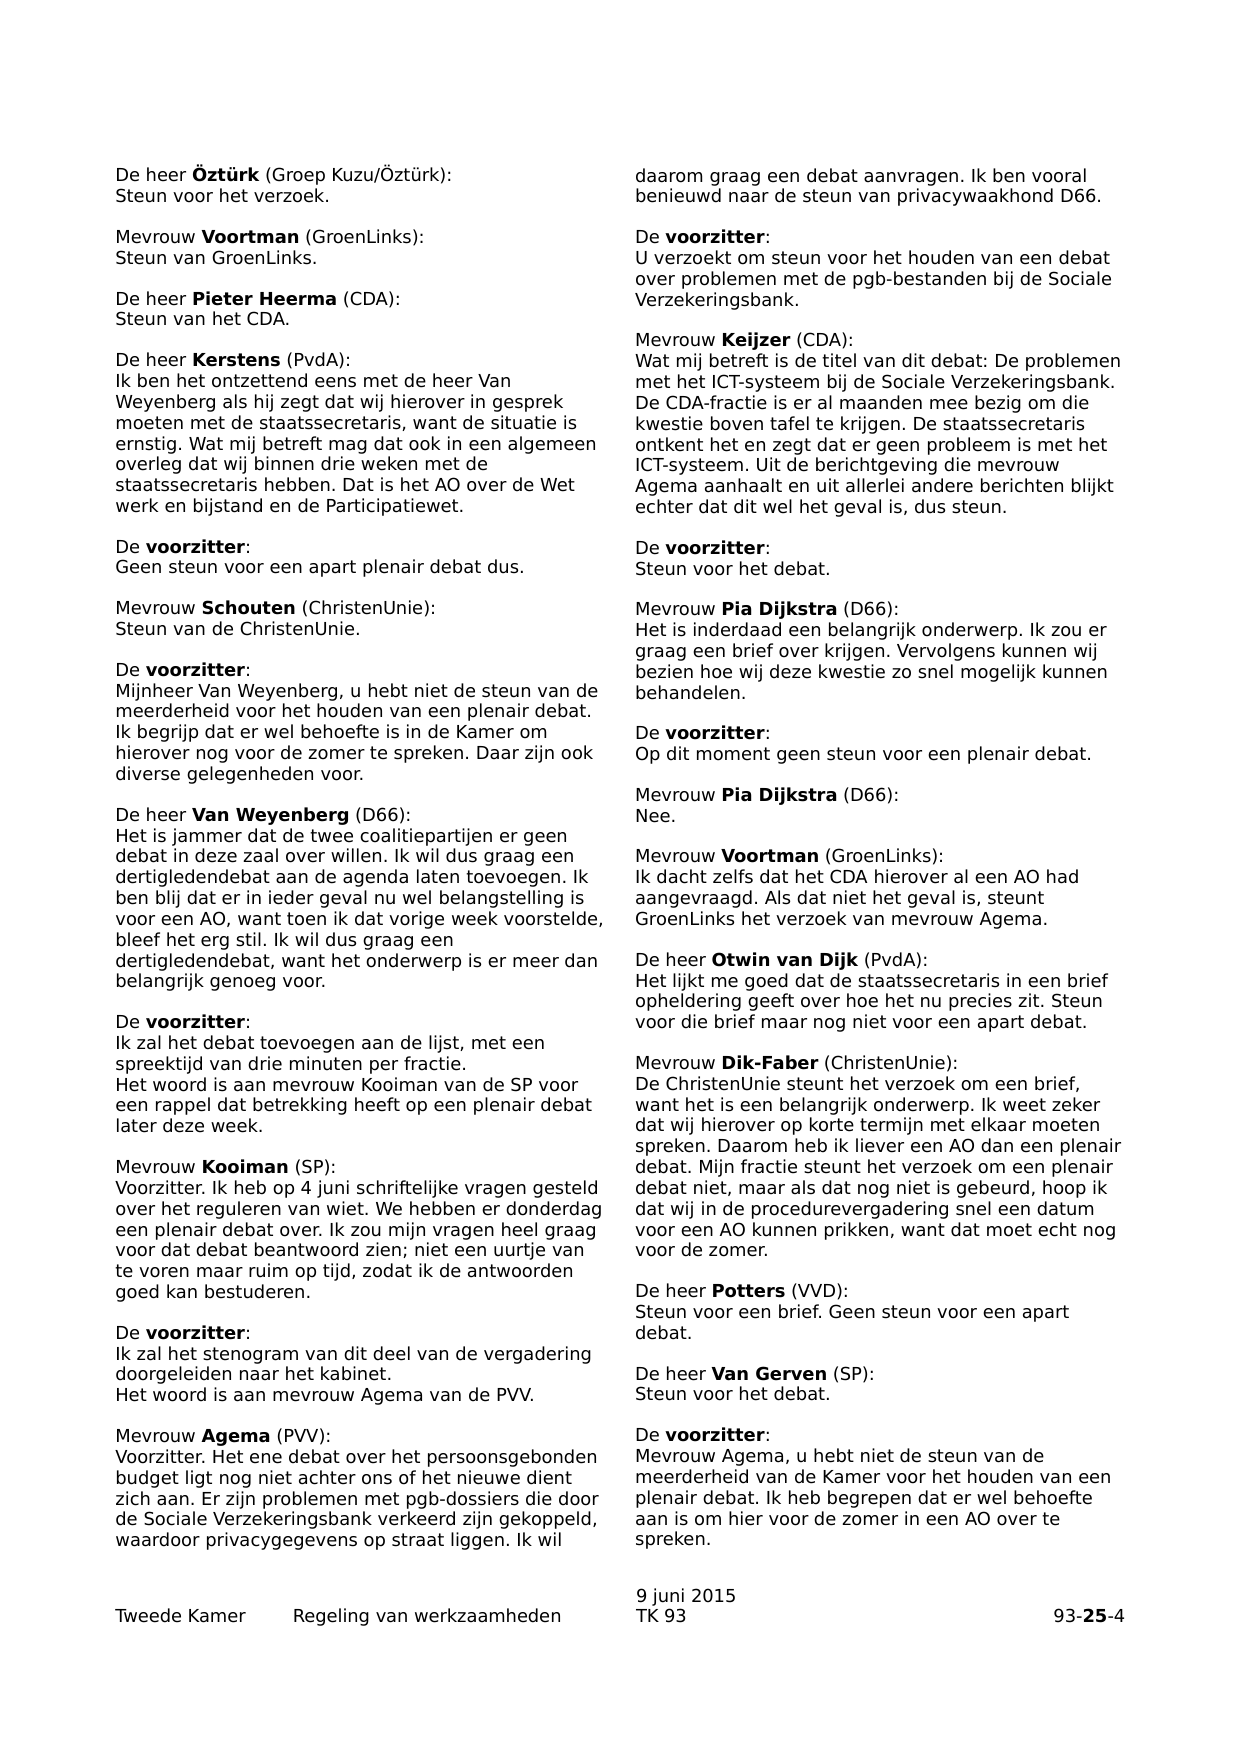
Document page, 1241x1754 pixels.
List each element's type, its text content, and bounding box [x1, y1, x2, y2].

text Mijnheer Van Weyenberg, u hebt niet de steun van de meerderheid voor het houden van een plenair debat. Ik begrijp dat er wel behoefte is in de Kamer om hierover nog voor de zomer te spreken. Daar zijn ook diverse gelegenheden voor. [115, 680, 605, 784]
text Steun voor het verzoek. [115, 186, 605, 207]
text Op dit moment geen steun voor een plenair debat. [635, 744, 1125, 765]
text U verzoekt om steun voor het houden van een debat over problemen met de pgb-bestanden bij de Sociale Verzekeringsbank. [635, 248, 1125, 310]
text Steun voor het debat. [635, 558, 1125, 579]
text Geen steun voor een apart plenair debat dus. [115, 557, 605, 578]
text Ik ben het ontzettend eens met de heer Van Weyenberg als hij zegt dat wij hierover in gesprek moeten met de staatssecretaris, want de situatie is ernstig. Wat mij betreft mag dat ook in een algemeen overleg dat wij binnen drie weken met de staatssecretaris hebben. Dat is het AO over de Wet werk en bijstand en de Participatiewet. [115, 371, 605, 517]
text De heer Kerstens (PvdA): [115, 350, 605, 371]
text Steun voor het debat. [635, 1384, 1125, 1405]
text Voorzitter. Ik heb op 4 juni schriftelijke vragen gesteld over het reguleren van wiet. We hebben er donderdag een plenair debat over. Ik zou mijn vragen heel graag voor dat debat beantwoord zien; niet een uurtje van te voren maar ruim op tijd, zodat ik de antwoorden goed kan bestuderen. [115, 1178, 605, 1303]
text De heer Otwin van Dijk (PvdA): [635, 949, 1125, 970]
text Ik zal het debat toevoegen aan de lijst, met een spreektijd van drie minuten per fractie. [115, 1033, 605, 1074]
text Steun voor een brief. Geen steun voor een apart debat. [635, 1302, 1125, 1343]
text Steun van het CDA. [115, 309, 605, 330]
text Het woord is aan mevrouw Agema van de PVV. [115, 1385, 605, 1406]
text Mevrouw Voortman (GroenLinks): [115, 227, 605, 248]
text Mevrouw Pia Dijkstra (D66): [635, 785, 1125, 806]
text De heer Öztürk (Groep Kuzu/Öztürk): [115, 165, 605, 186]
text Mevrouw Voortman (GroenLinks): [635, 846, 1125, 867]
text Nee. [635, 806, 1125, 826]
text Mevrouw Kooiman (SP): [115, 1157, 605, 1178]
text De voorzitter: [635, 227, 1125, 248]
text Steun van GroenLinks. [115, 248, 605, 268]
text Mevrouw Schouten (ChristenUnie): [115, 598, 605, 619]
text Mevrouw Keijzer (CDA): [635, 330, 1125, 351]
text De heer Van Gerven (SP): [635, 1363, 1125, 1384]
text De voorzitter: [635, 1425, 1125, 1446]
text De ChristenUnie steunt het verzoek om een brief, want het is een belangrijk onderwerp. Ik weet zeker dat wij hierover op korte termijn met elkaar moeten spreken. Daarom heb ik liever een AO dan een plenair debat. Mijn fractie steunt het verzoek om een plenair debat niet, maar als dat nog niet is gebeurd, hoop ik dat wij in de procedurevergadering snel een datum voor een AO kunnen prikken, want dat moet echt nog voor de zomer. [635, 1073, 1125, 1261]
text De voorzitter: [115, 660, 605, 680]
text De voorzitter: [115, 537, 605, 557]
text De voorzitter: [115, 1012, 605, 1033]
text Wat mij betreft is de titel van dit debat: De problemen met het ICT-systeem bij de Sociale Verzekeringsbank. De CDA-fractie is er al maanden mee bezig om die kwestie boven tafel te krijgen. De staatssecretaris ontkent het en zegt dat er geen probleem is met het ICT-systeem. Uit de berichtgeving die mevrouw Agema aanhaalt en uit allerlei andere berichten blijkt echter dat dit wel het geval is, dus steun. [635, 351, 1125, 518]
text De heer Pieter Heerma (CDA): [115, 288, 605, 309]
text Mevrouw Dik-Faber (ChristenUnie): [635, 1053, 1125, 1073]
text Mevrouw Agema, u hebt niet de steun van de meerderheid van de Kamer voor het houden van een plenair debat. Ik heb begrepen dat er wel behoefte aan is om hier voor de zomer in een AO over te spreken. [635, 1446, 1125, 1550]
text Het lijkt me goed dat de staatssecretaris in een brief opheldering geeft over hoe het nu precies zit. Steun voor die brief maar nog niet voor een apart debat. [635, 970, 1125, 1033]
text Steun van de ChristenUnie. [115, 619, 605, 640]
text Het woord is aan mevrouw Kooiman van de SP voor een rappel dat betrekking heeft op een plenair debat later deze week. [115, 1074, 605, 1137]
text daarom graag een debat aanvragen. Ik ben vooral benieuwd naar de steun van privacywaakhond D66. [635, 165, 1125, 207]
text De heer Potters (VVD): [635, 1281, 1125, 1302]
text Voorzitter. Het ene debat over het persoonsgebonden budget ligt nog niet achter ons of het nieuwe dient zich aan. Er zijn problemen met pgb-dossiers die door de Sociale Verzekeringsbank verkeerd zijn gekoppeld, waardoor privacygegevens op straat liggen. Ik wil [115, 1447, 605, 1551]
text Ik zal het stenogram van dit deel van de vergadering doorgeleiden naar het kabinet. [115, 1343, 605, 1385]
text Mevrouw Pia Dijkstra (D66): [635, 599, 1125, 620]
text De heer Van Weyenberg (D66): [115, 804, 605, 825]
text Het is jammer dat de twee coalitiepartijen er geen debat in deze zaal over willen. Ik wil dus graag een dertigledendebat aan de agenda laten toevoegen. Ik ben blij dat er in ieder geval nu wel belangstelling is voor een AO, want toen ik dat vorige week voorstelde, bleef het erg stil. Ik wil dus graag een dertigledendebat, want het onderwerp is er meer dan belangrijk genoeg voor. [115, 825, 605, 992]
text De voorzitter: [635, 723, 1125, 744]
text Ik dacht zelfs dat het CDA hierover al een AO had aangevraagd. Als dat niet het geval is, steunt GroenLinks het verzoek van mevrouw Agema. [635, 867, 1125, 929]
text De voorzitter: [635, 538, 1125, 558]
text De voorzitter: [115, 1323, 605, 1343]
text Mevrouw Agema (PVV): [115, 1426, 605, 1447]
text Het is inderdaad een belangrijk onderwerp. Ik zou er graag een brief over krijgen. Vervolgens kunnen wij bezien hoe wij deze kwestie zo snel mogelijk kunnen behandelen. [635, 620, 1125, 703]
